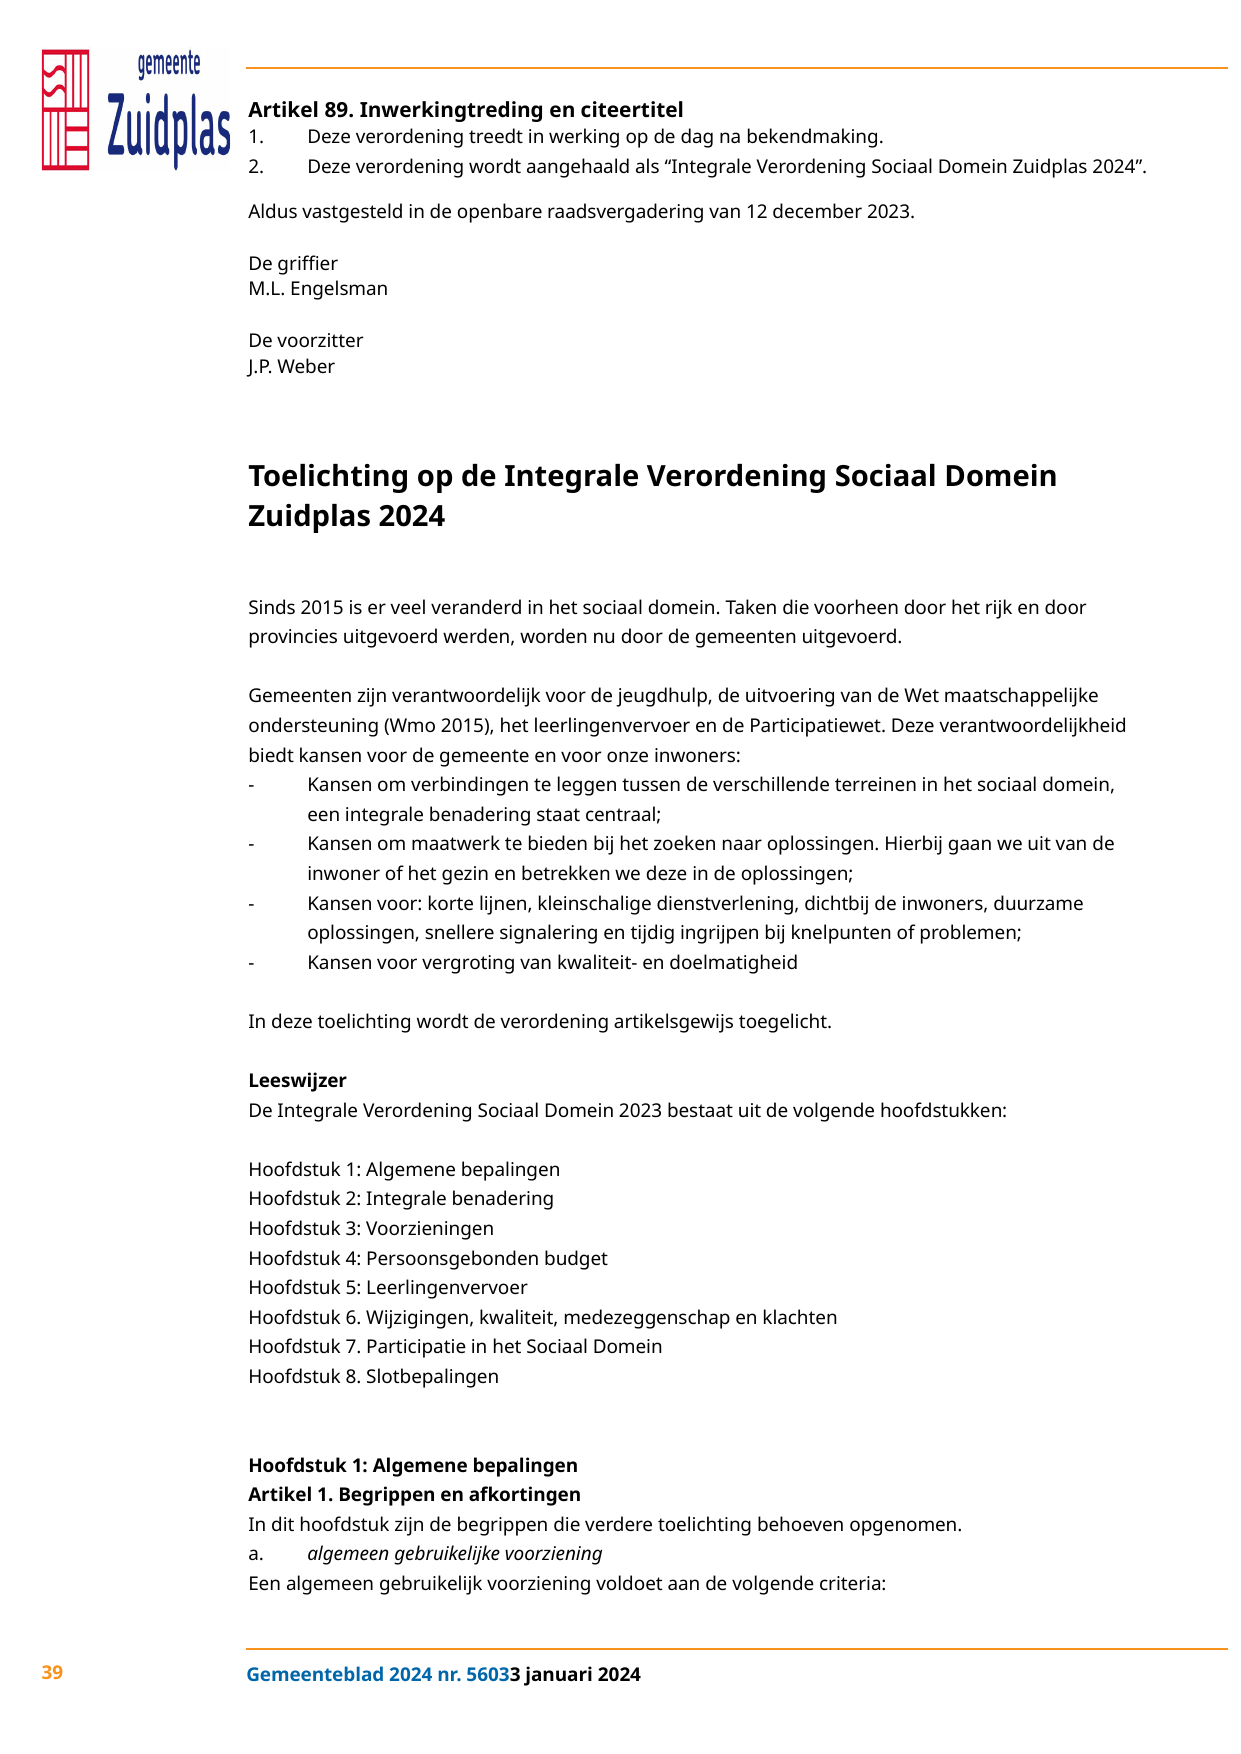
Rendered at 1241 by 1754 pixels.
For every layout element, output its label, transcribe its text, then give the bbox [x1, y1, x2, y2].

text Hoofdstuk 2: Integrale benadering [248, 1186, 1152, 1211]
text De griffier [248, 250, 1152, 276]
text In deze toelichting wordt de verordening artikelsgewijs toegelicht. [248, 1008, 1152, 1034]
text Leeswijzer [248, 1067, 1152, 1093]
text Hoofdstuk 1: Algemene bepalingen [248, 1452, 1152, 1477]
picture [41, 47, 231, 172]
text Sinds 2015 is er veel veranderd in het sociaal domein. Taken die voorheen door het rijk en door provincies uitgevoerd werden, worden nu door de gemeenten uitgevoerd. [248, 594, 1152, 649]
list Deze verordening treedt in werking op de dag na bekendmaking. [248, 123, 1152, 149]
text Artikel 89. Inwerkingtreding en citeertitel [248, 95, 1152, 123]
text De Integrale Verordening Sociaal Domein 2023 bestaat uit de volgende hoofdstukken: [248, 1097, 1152, 1122]
list Deze verordening wordt aangehaald als “Integrale Verordening Sociaal Domein Zuidplas 2024”. [248, 153, 1152, 178]
list Kansen voor vergroting van kwaliteit- en doelmatigheid [248, 949, 1152, 974]
text Hoofdstuk 5: Leerlingenvervoer [248, 1274, 1152, 1300]
text Gemeenten zijn verantwoordelijk voor de jeugdhulp, de uitvoering van de Wet maatschappelijke ondersteuning (Wmo 2015), het leerlingenvervoer en de Participatiewet. Deze verantwoordelijkheid biedt kansen voor de gemeente en voor onze inwoners: [248, 683, 1152, 767]
list Kansen voor: korte lijnen, kleinschalige dienstverlening, dichtbij de inwoners, duurzame oplossingen, snellere signalering en tijdig ingrijpen bij knelpunten of problemen; [248, 890, 1152, 945]
text Artikel 1. Begrippen en afkortingen [248, 1481, 1152, 1507]
text Hoofdstuk 8. Slotbepalingen [248, 1363, 1152, 1389]
list algemeen gebruikelijke voorziening [248, 1541, 1152, 1566]
text Hoofdstuk 7. Participatie in het Sociaal Domein [248, 1333, 1152, 1359]
text Hoofdstuk 6. Wijzigingen, kwaliteit, medezeggenschap en klachten [248, 1304, 1152, 1329]
text In dit hoofdstuk zijn de begrippen die verdere toelichting behoeven opgenomen. [248, 1511, 1152, 1537]
text J.P. Weber [248, 353, 1152, 378]
text De voorzitter [248, 327, 1152, 353]
text Aldus vastgesteld in de openbare raadsvergadering van 12 december 2023. [248, 198, 1152, 224]
text Hoofdstuk 3: Voorzieningen [248, 1215, 1152, 1241]
list Kansen om verbindingen te leggen tussen de verschillende terreinen in het sociaal domein, een integrale benadering staat centraal; [248, 771, 1152, 827]
list Kansen om maatwerk te bieden bij het zoeken naar oplossingen. Hierbij gaan we uit van de inwoner of het gezin en betrekken we deze in de oplossingen; [248, 831, 1152, 886]
text Een algemeen gebruikelijk voorziening voldoet aan de volgende criteria: [248, 1570, 1152, 1596]
text Toelichting op de Integrale Verordening Sociaal Domein Zuidplas 2024 [248, 456, 1152, 535]
text Hoofdstuk 4: Persoonsgebonden budget [248, 1245, 1152, 1270]
text M.L. Engelsman [248, 276, 1152, 301]
text Hoofdstuk 1: Algemene bepalingen [248, 1156, 1152, 1182]
